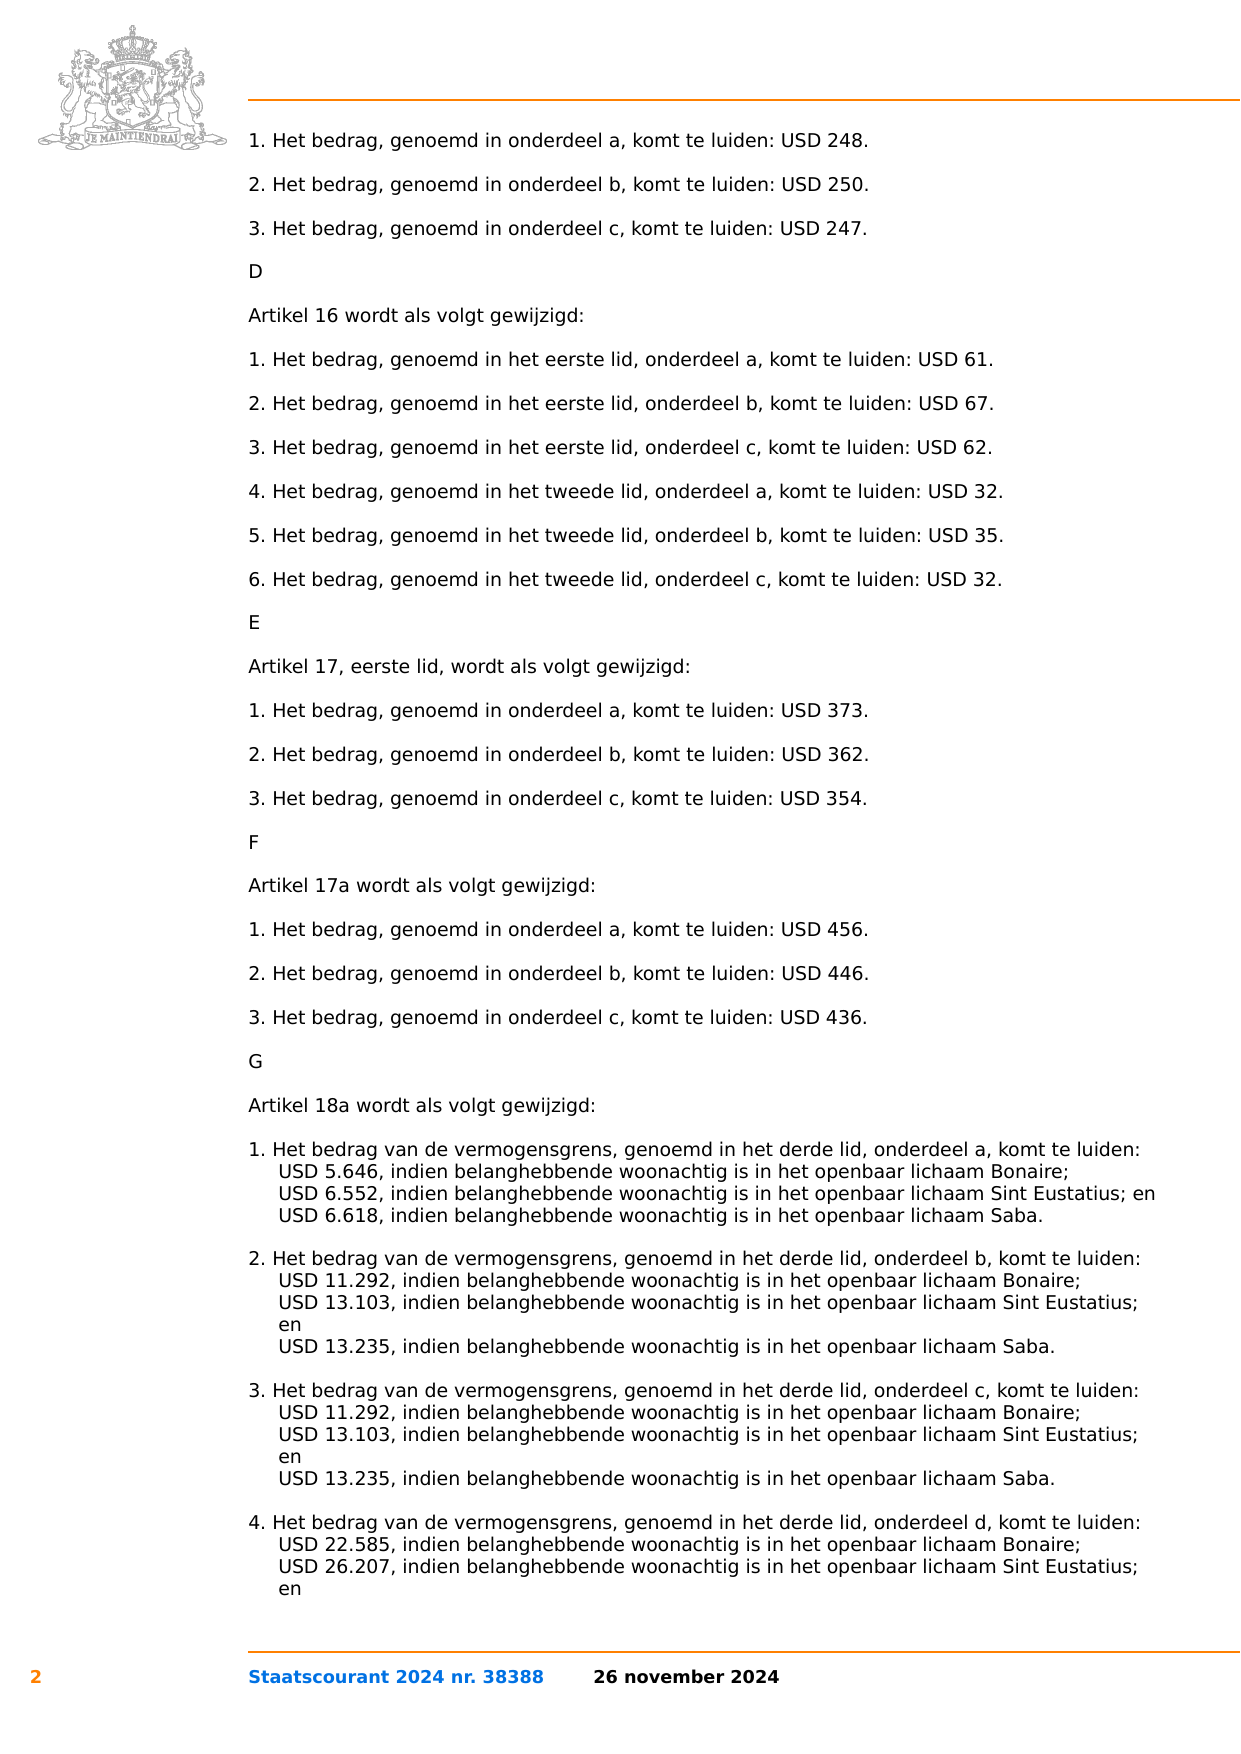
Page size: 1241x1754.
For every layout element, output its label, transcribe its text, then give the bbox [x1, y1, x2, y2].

text 1. Het bedrag, genoemd in onderdeel a, komt te luiden: USD 373. [248, 700, 1163, 722]
text 1. Het bedrag, genoemd in onderdeel a, komt te luiden: USD 248. [248, 130, 1163, 152]
text USD 13.235, indien belanghebbende woonachtig is in het openbaar lichaam Saba. [278, 1468, 1163, 1490]
text 1. Het bedrag van de vermogensgrens, genoemd in het derde lid, onderdeel a, komt te luiden: [248, 1138, 1163, 1161]
text 3. Het bedrag, genoemd in onderdeel c, komt te luiden: USD 436. [248, 1007, 1163, 1029]
text 2. Het bedrag van de vermogensgrens, genoemd in het derde lid, onderdeel b, komt te luiden: [248, 1248, 1163, 1270]
text USD 13.235, indien belanghebbende woonachtig is in het openbaar lichaam Saba. [278, 1336, 1163, 1358]
text 2. Het bedrag, genoemd in het eerste lid, onderdeel b, komt te luiden: USD 67. [248, 393, 1163, 415]
text USD 26.207, indien belanghebbende woonachtig is in het openbaar lichaam Sint Eustatius; en [278, 1556, 1163, 1600]
text USD 11.292, indien belanghebbende woonachtig is in het openbaar lichaam Bonaire; [278, 1270, 1163, 1292]
text 4. Het bedrag van de vermogensgrens, genoemd in het derde lid, onderdeel d, komt te luiden: [248, 1512, 1163, 1534]
text Artikel 17, eerste lid, wordt als volgt gewijzigd: [248, 656, 1163, 678]
text E [248, 612, 1163, 634]
text USD 13.103, indien belanghebbende woonachtig is in het openbaar lichaam Sint Eustatius; en [278, 1424, 1163, 1468]
text D [248, 261, 1163, 283]
text USD 6.618, indien belanghebbende woonachtig is in het openbaar lichaam Saba. [278, 1204, 1163, 1226]
text Artikel 17a wordt als volgt gewijzigd: [248, 875, 1163, 897]
text USD 22.585, indien belanghebbende woonachtig is in het openbaar lichaam Bonaire; [278, 1534, 1163, 1556]
text USD 11.292, indien belanghebbende woonachtig is in het openbaar lichaam Bonaire; [278, 1402, 1163, 1424]
text Artikel 16 wordt als volgt gewijzigd: [248, 305, 1163, 327]
text 2. Het bedrag, genoemd in onderdeel b, komt te luiden: USD 446. [248, 963, 1163, 985]
text 2. Het bedrag, genoemd in onderdeel b, komt te luiden: USD 362. [248, 744, 1163, 766]
text 3. Het bedrag, genoemd in onderdeel c, komt te luiden: USD 354. [248, 788, 1163, 810]
text 3. Het bedrag, genoemd in het eerste lid, onderdeel c, komt te luiden: USD 62. [248, 437, 1163, 459]
text G [248, 1051, 1163, 1073]
text F [248, 832, 1163, 853]
text 3. Het bedrag, genoemd in onderdeel c, komt te luiden: USD 247. [248, 218, 1163, 239]
text USD 13.103, indien belanghebbende woonachtig is in het openbaar lichaam Sint Eustatius; en [278, 1292, 1163, 1336]
text USD 6.552, indien belanghebbende woonachtig is in het openbaar lichaam Sint Eustatius; en [278, 1182, 1163, 1204]
text 3. Het bedrag van de vermogensgrens, genoemd in het derde lid, onderdeel c, komt te luiden: [248, 1380, 1163, 1402]
text 1. Het bedrag, genoemd in het eerste lid, onderdeel a, komt te luiden: USD 61. [248, 349, 1163, 371]
text 2. Het bedrag, genoemd in onderdeel b, komt te luiden: USD 250. [248, 174, 1163, 196]
text 6. Het bedrag, genoemd in het tweede lid, onderdeel c, komt te luiden: USD 32. [248, 568, 1163, 590]
text 5. Het bedrag, genoemd in het tweede lid, onderdeel b, komt te luiden: USD 35. [248, 524, 1163, 547]
text Artikel 18a wordt als volgt gewijzigd: [248, 1095, 1163, 1117]
text 1. Het bedrag, genoemd in onderdeel a, komt te luiden: USD 456. [248, 919, 1163, 941]
text 4. Het bedrag, genoemd in het tweede lid, onderdeel a, komt te luiden: USD 32. [248, 481, 1163, 503]
text USD 5.646, indien belanghebbende woonachtig is in het openbaar lichaam Bonaire; [278, 1161, 1163, 1182]
picture [38, 25, 227, 150]
